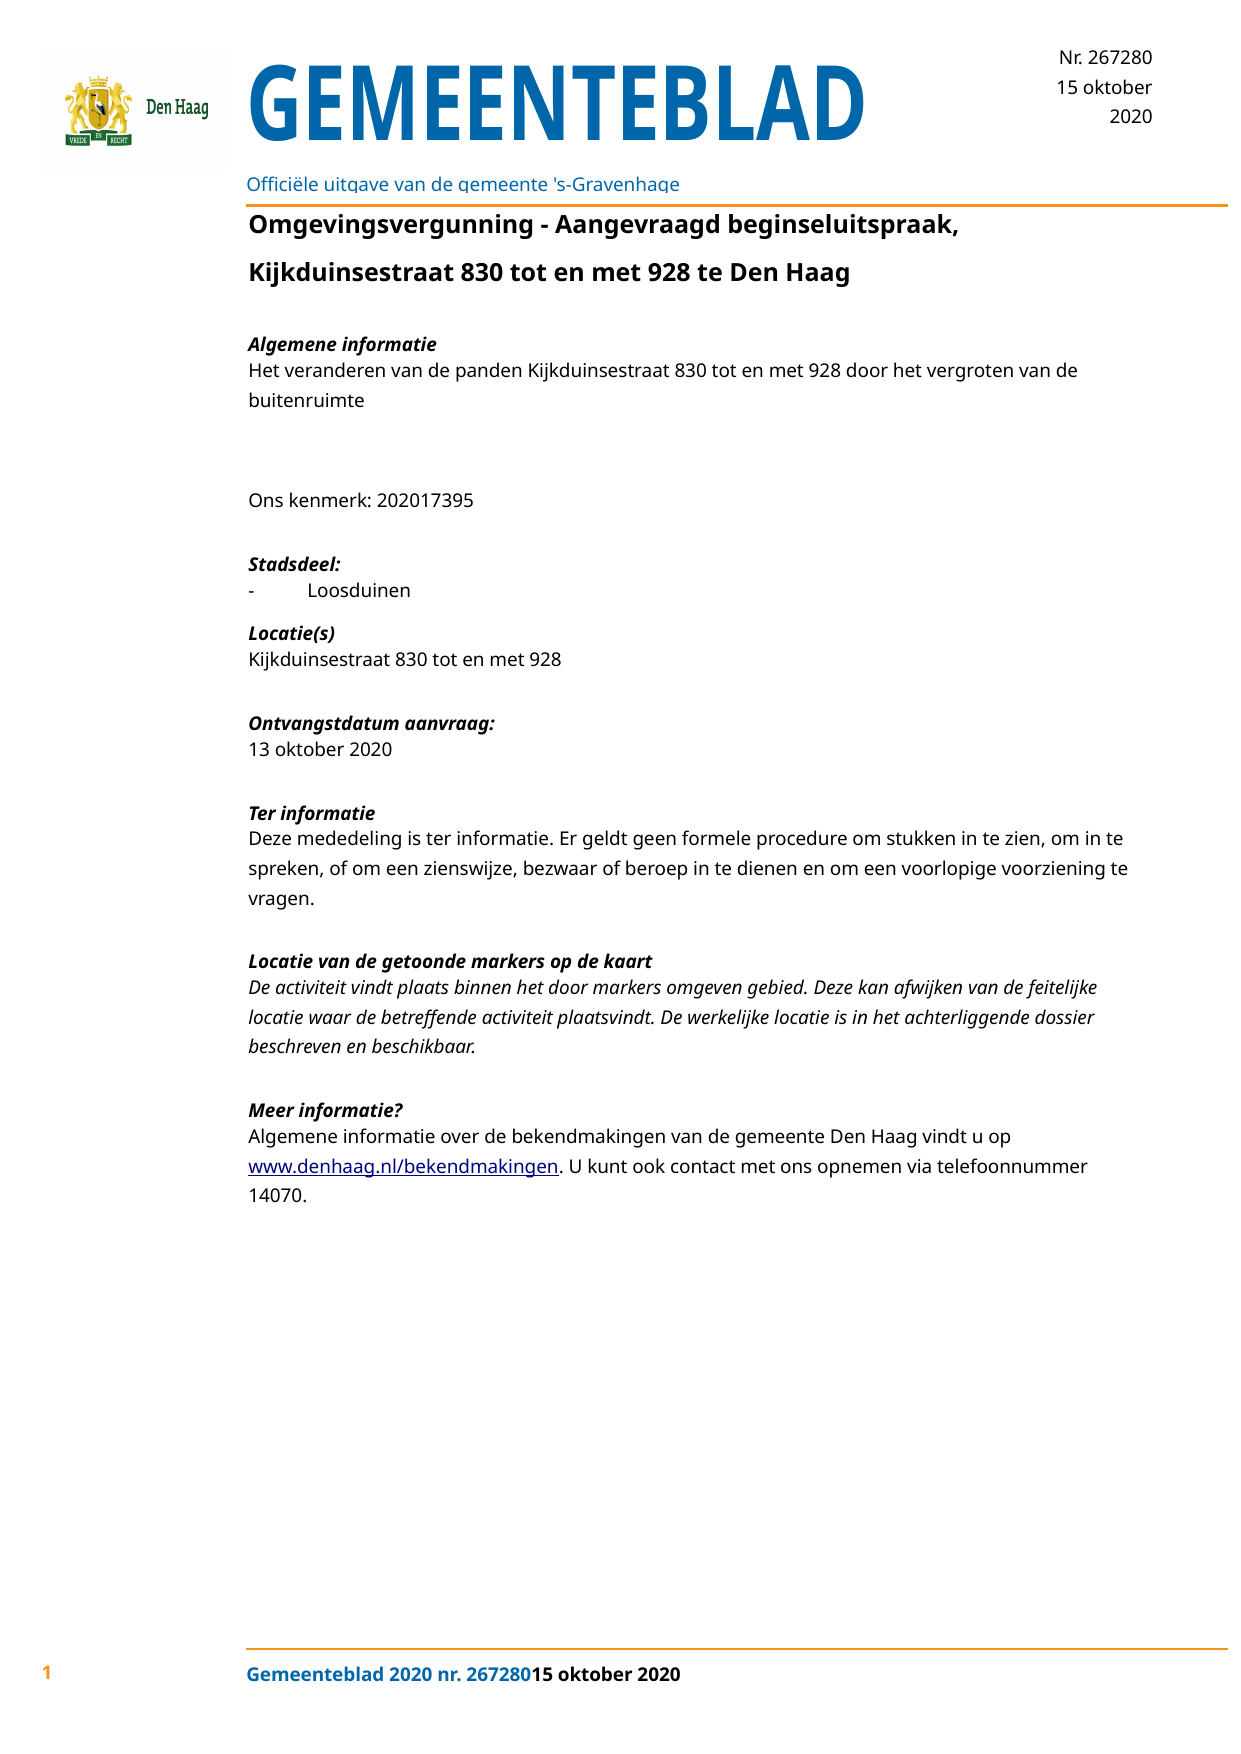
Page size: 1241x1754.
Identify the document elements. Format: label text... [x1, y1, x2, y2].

text Het veranderen van de panden Kijkduinsestraat 830 tot en met 928 door het vergroten van de buitenruimte [248, 357, 1152, 412]
list Loosduinen [248, 577, 1152, 603]
picture [41, 47, 231, 172]
text Ons kenmerk: 202017395 [248, 488, 1152, 513]
text Algemene informatie [248, 331, 1152, 357]
text Meer informatie? [248, 1097, 1152, 1123]
text Omgevingsvergunning - Aangevraagd beginseluitspraak, Kijkduinsestraat 830 tot en met 928 te Den Haag [248, 207, 1152, 288]
text De activiteit vindt plaats binnen het door markers omgeven gebied. Deze kan afwijken van de feitelijke locatie waar de betreffende activiteit plaatsvindt. De werkelijke locatie is in het achterliggende dossier beschreven en beschikbaar. [248, 974, 1152, 1059]
text Deze mededeling is ter informatie. Er geldt geen formele procedure om stukken in te zien, om in te spreken, of om een zienswijze, bezwaar of beroep in te dienen en om een voorlopige voorziening te vragen. [248, 826, 1152, 910]
text Algemene informatie over de bekendmakingen van de gemeente Den Haag vindt u op www.denhaag.nl/bekendmakingen. U kunt ook contact met ons opnemen via telefoonnummer 14070. [248, 1123, 1152, 1208]
text Locatie van de getoonde markers op de kaart [248, 949, 1152, 974]
text Ter informatie [248, 800, 1152, 826]
text Kijkduinsestraat 830 tot en met 928 [248, 646, 1152, 672]
text Ontvangstdatum aanvraag: [248, 710, 1152, 736]
text 13 oktober 2020 [248, 736, 1152, 762]
text Stadsdeel: [248, 552, 1152, 577]
text Locatie(s) [248, 620, 1152, 646]
